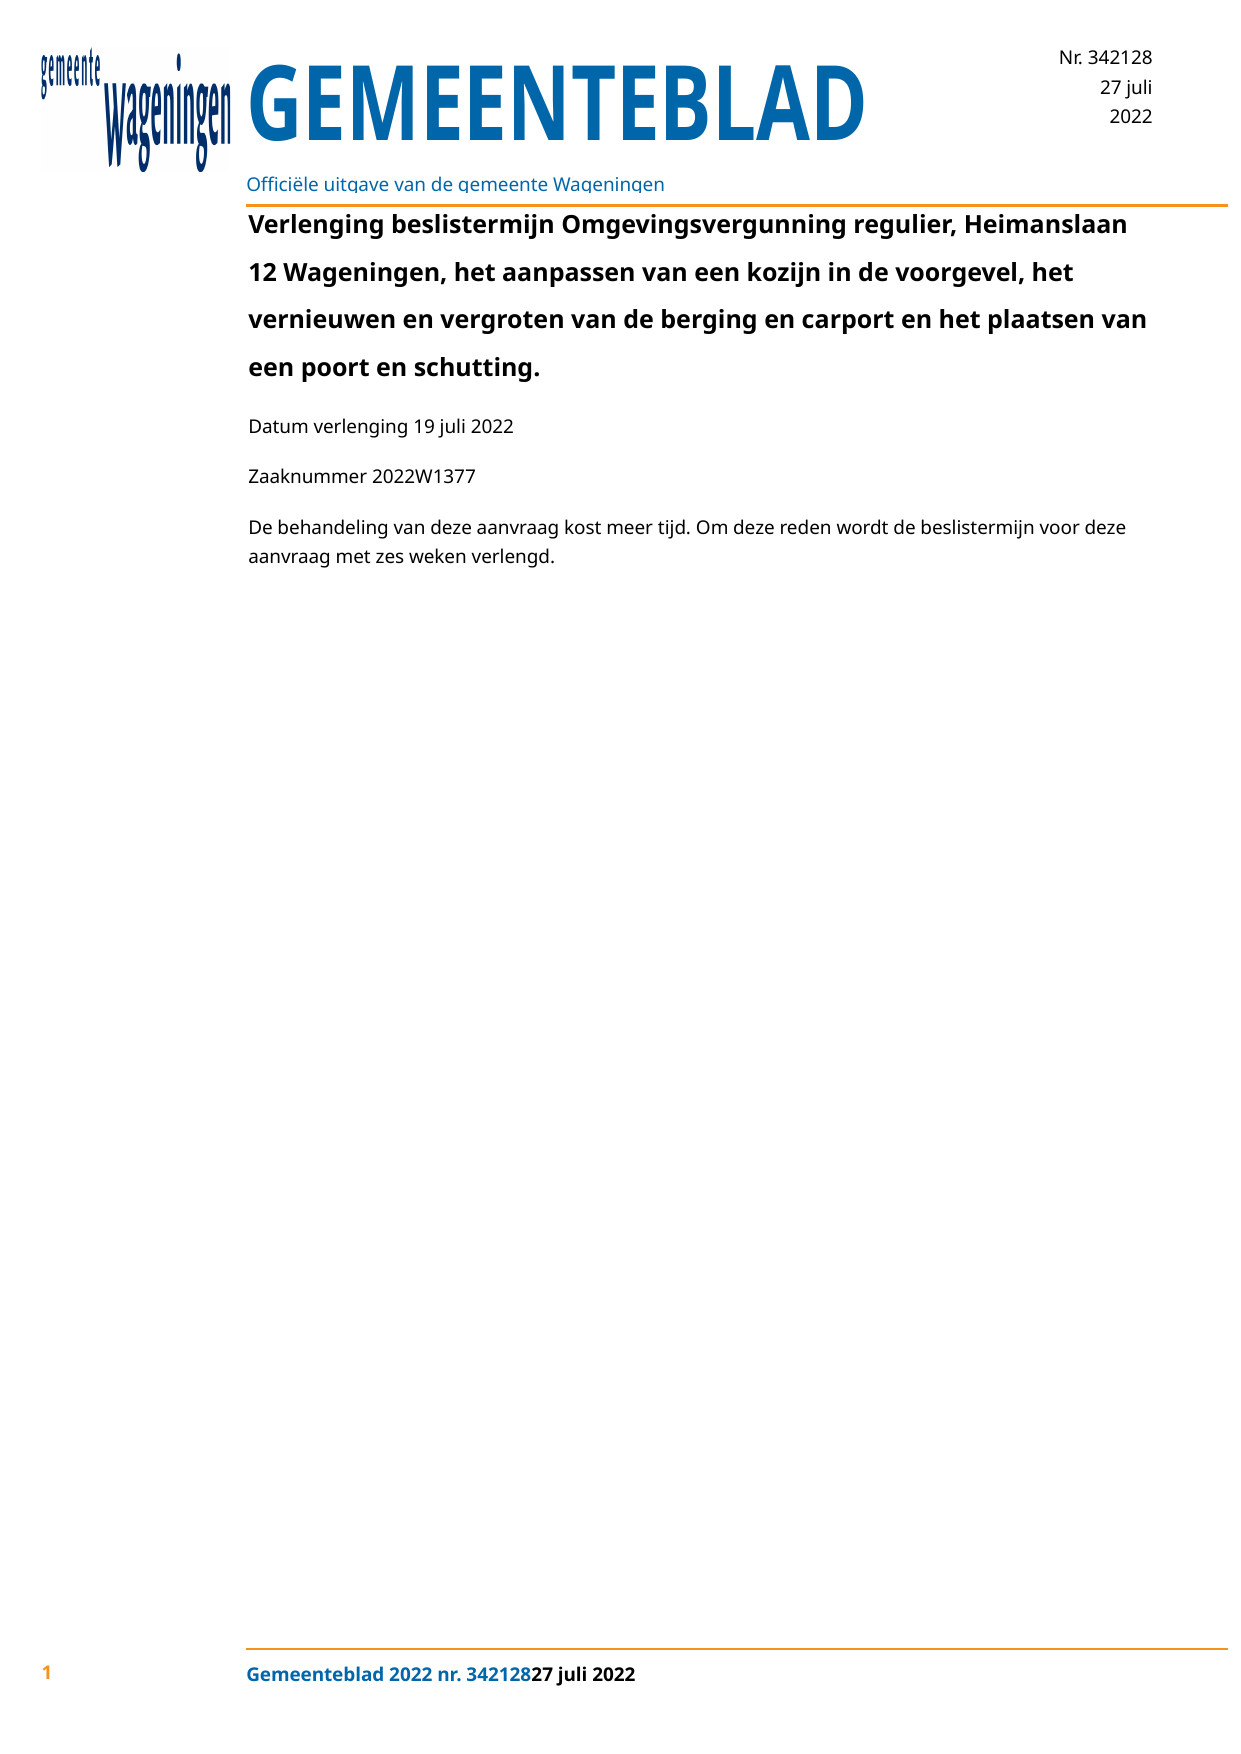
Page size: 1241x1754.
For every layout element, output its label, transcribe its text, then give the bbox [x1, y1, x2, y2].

text De behandeling van deze aanvraag kost meer tijd. Om deze reden wordt de beslistermijn voor deze aanvraag met zes weken verlengd. [248, 514, 1152, 569]
text Verlenging beslistermijn Omgevingsvergunning regulier, Heimanslaan 12 Wageningen, het aanpassen van een kozijn in de voorgevel, het vernieuwen en vergroten van de berging en carport en het plaatsen van een poort en schutting. [248, 207, 1152, 384]
text Zaaknummer 2022W1377 [248, 463, 1152, 489]
text Datum verlenging 19 juli 2022 [248, 413, 1152, 439]
picture [41, 47, 231, 172]
